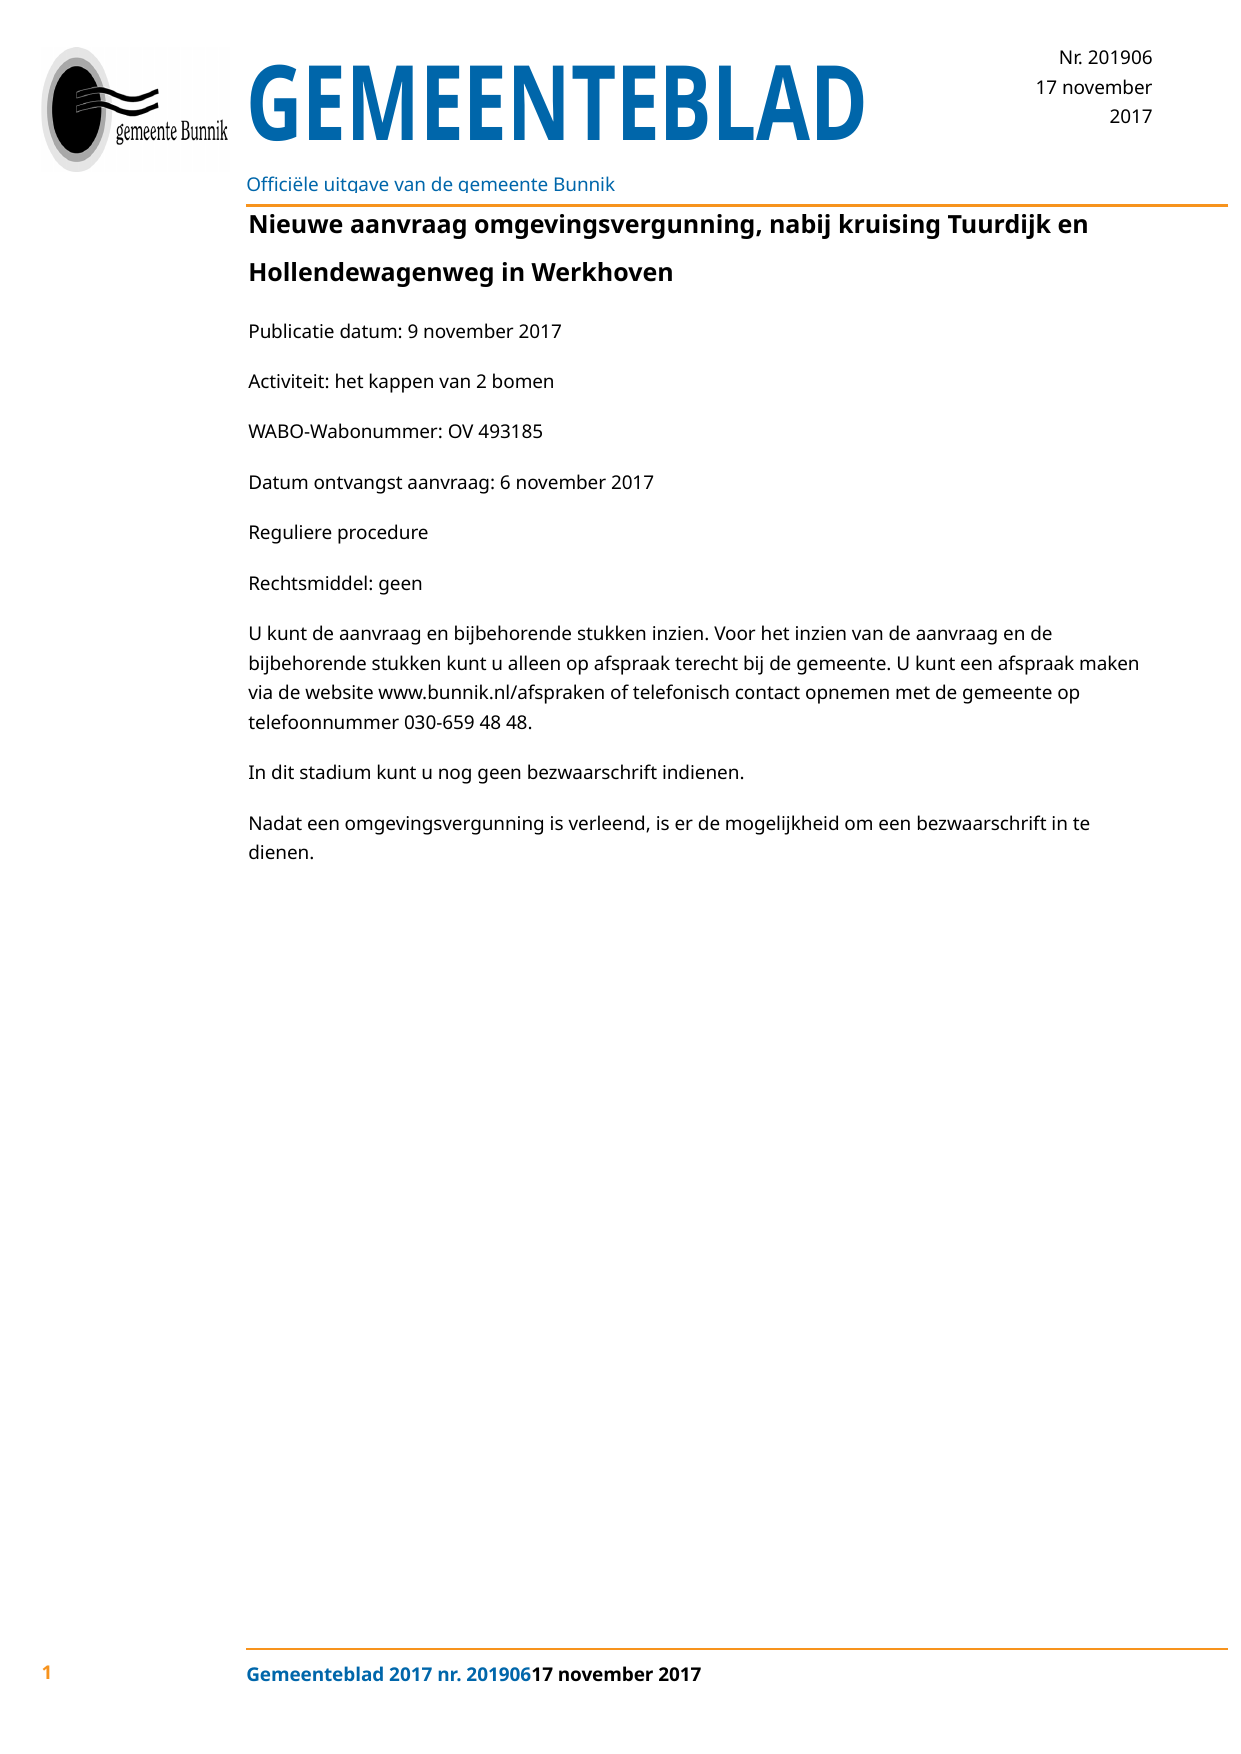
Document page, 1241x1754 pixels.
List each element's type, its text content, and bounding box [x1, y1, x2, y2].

text Publicatie datum: 9 november 2017 [248, 318, 1152, 344]
text WABO-Wabonummer: OV 493185 [248, 419, 1152, 444]
text Nieuwe aanvraag omgevingsvergunning, nabij kruising Tuurdijk en Hollendewagenweg in Werkhoven [248, 207, 1152, 288]
text In dit stadium kunt u nog geen bezwaarschrift indienen. [248, 759, 1152, 785]
text Rechtsmiddel: geen [248, 570, 1152, 596]
text Activiteit: het kappen van 2 bomen [248, 368, 1152, 394]
text Nadat een omgevingsvergunning is verleend, is er de mogelijkheid om een bezwaarschrift in te dienen. [248, 810, 1152, 865]
text Datum ontvangst aanvraag: 6 november 2017 [248, 469, 1152, 495]
text U kunt de aanvraag en bijbehorende stukken inzien. Voor het inzien van de aanvraag en de bijbehorende stukken kunt u alleen op afspraak terecht bij de gemeente. U kunt een afspraak maken via de website www.bunnik.nl/afspraken of telefonisch contact opnemen met de gemeente op telefoonnummer 030-659 48 48. [248, 620, 1152, 735]
text Reguliere procedure [248, 519, 1152, 545]
picture [41, 47, 231, 172]
